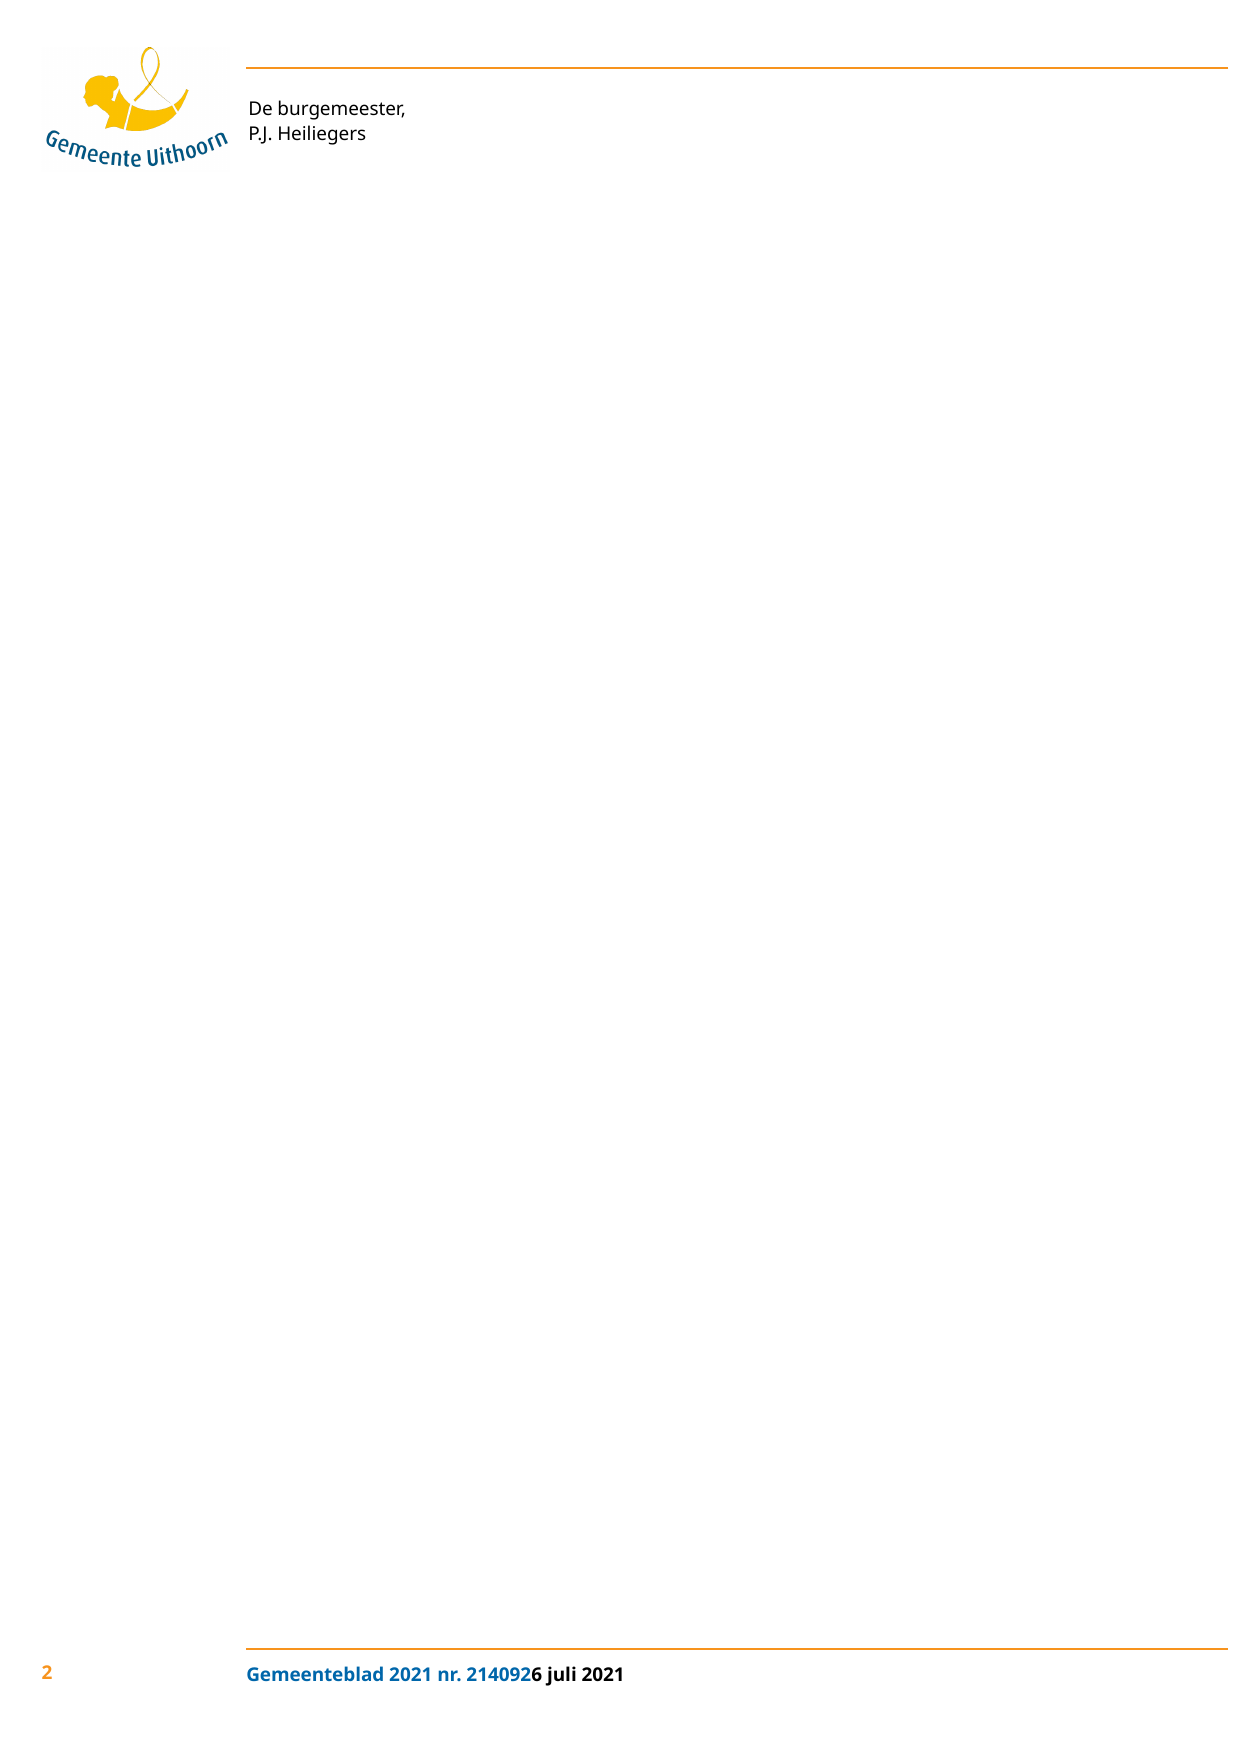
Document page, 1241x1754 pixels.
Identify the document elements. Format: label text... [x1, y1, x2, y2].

text P.J. Heiliegers [248, 121, 1152, 146]
text De burgemeester, [248, 95, 1152, 121]
picture [41, 47, 231, 172]
